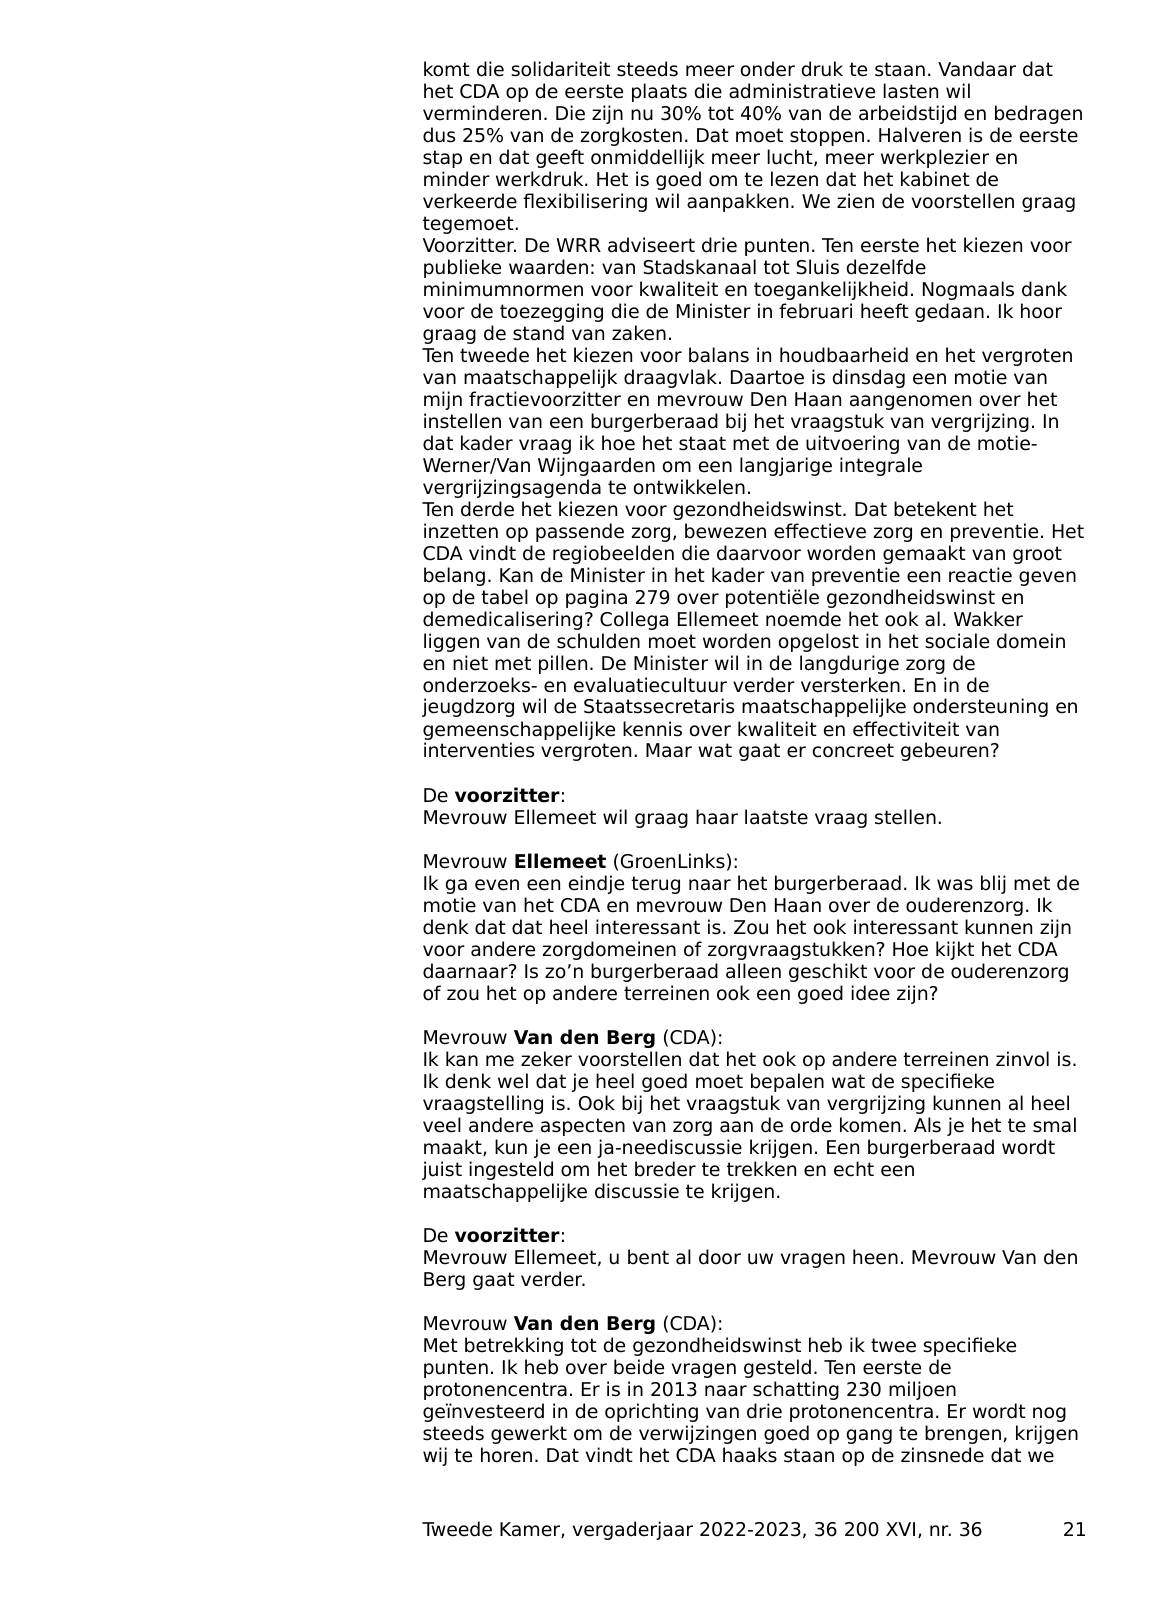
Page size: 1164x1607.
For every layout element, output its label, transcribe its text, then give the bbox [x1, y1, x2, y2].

text Voorzitter. De WRR adviseert drie punten. Ten eerste het kiezen voor publieke waarden: van Stadskanaal tot Sluis dezelfde minimumnormen voor kwaliteit en toegankelijkheid. Nogmaals dank voor de toezegging die de Minister in februari heeft gedaan. Ik hoor graag de stand van zaken. [422, 235, 1087, 345]
text Mevrouw Ellemeet wil graag haar laatste vraag stellen. [422, 807, 1087, 828]
text Mevrouw Ellemeet, u bent al door uw vragen heen. Mevrouw Van den Berg gaat verder. [422, 1247, 1087, 1291]
text Ten derde het kiezen voor gezondheidswinst. Dat betekent het inzetten op passende zorg, bewezen effectieve zorg en preventie. Het CDA vindt de regiobeelden die daarvoor worden gemaakt van groot belang. Kan de Minister in het kader van preventie een reactie geven op de tabel op pagina 279 over potentiële gezondheidswinst en demedicalisering? Collega Ellemeet noemde het ook al. Wakker liggen van de schulden moet worden opgelost in het sociale domein en niet met pillen. De Minister wil in de langdurige zorg de onderzoeks- en evaluatiecultuur verder versterken. En in de jeugdzorg wil de Staatssecretaris maatschappelijke ondersteuning en gemeenschappelijke kennis over kwaliteit en effectiviteit van interventies vergroten. Maar wat gaat er concreet gebeuren? [422, 499, 1087, 762]
text Mevrouw Ellemeet (GroenLinks): [422, 851, 1087, 873]
text komt die solidariteit steeds meer onder druk te staan. Vandaar dat het CDA op de eerste plaats die administratieve lasten wil verminderen. Die zijn nu 30% tot 40% van de arbeidstijd en bedragen dus 25% van de zorgkosten. Dat moet stoppen. Halveren is de eerste stap en dat geeft onmiddellijk meer lucht, meer werkplezier en minder werkdruk. Het is goed om te lezen dat het kabinet de verkeerde flexibilisering wil aanpakken. We zien de voorstellen graag tegemoet. [422, 59, 1087, 235]
text Ik kan me zeker voorstellen dat het ook op andere terreinen zinvol is. Ik denk wel dat je heel goed moet bepalen wat de specifieke vraagstelling is. Ook bij het vraagstuk van vergrijzing kunnen al heel veel andere aspecten van zorg aan de orde komen. Als je het te smal maakt, kun je een ja-neediscussie krijgen. Een burgerberaad wordt juist ingesteld om het breder te trekken en echt een maatschappelijke discussie te krijgen. [422, 1049, 1087, 1203]
text Met betrekking tot de gezondheidswinst heb ik twee specifieke punten. Ik heb over beide vragen gesteld. Ten eerste de protonencentra. Er is in 2013 naar schatting 230 miljoen geïnvesteerd in de oprichting van drie protonencentra. Er wordt nog steeds gewerkt om de verwijzingen goed op gang te brengen, krijgen wij te horen. Dat vindt het CDA haaks staan op de zinsnede dat we [422, 1335, 1087, 1467]
text Ten tweede het kiezen voor balans in houdbaarheid en het vergroten van maatschappelijk draagvlak. Daartoe is dinsdag een motie van mijn fractievoorzitter en mevrouw Den Haan aangenomen over het instellen van een burgerberaad bij het vraagstuk van vergrijzing. In dat kader vraag ik hoe het staat met de uitvoering van de motie-Werner/Van Wijngaarden om een langjarige integrale vergrijzingsagenda te ontwikkelen. [422, 345, 1087, 499]
text Mevrouw Van den Berg (CDA): [422, 1027, 1087, 1049]
text Ik ga even een eindje terug naar het burgerberaad. Ik was blij met de motie van het CDA en mevrouw Den Haan over de ouderenzorg. Ik denk dat dat heel interessant is. Zou het ook interessant kunnen zijn voor andere zorgdomeinen of zorgvraagstukken? Hoe kijkt het CDA daarnaar? Is zo’n burgerberaad alleen geschikt voor de ouderenzorg of zou het op andere terreinen ook een goed idee zijn? [422, 873, 1087, 1004]
text De voorzitter: [422, 784, 1087, 807]
text De voorzitter: [422, 1225, 1087, 1247]
text Mevrouw Van den Berg (CDA): [422, 1313, 1087, 1335]
